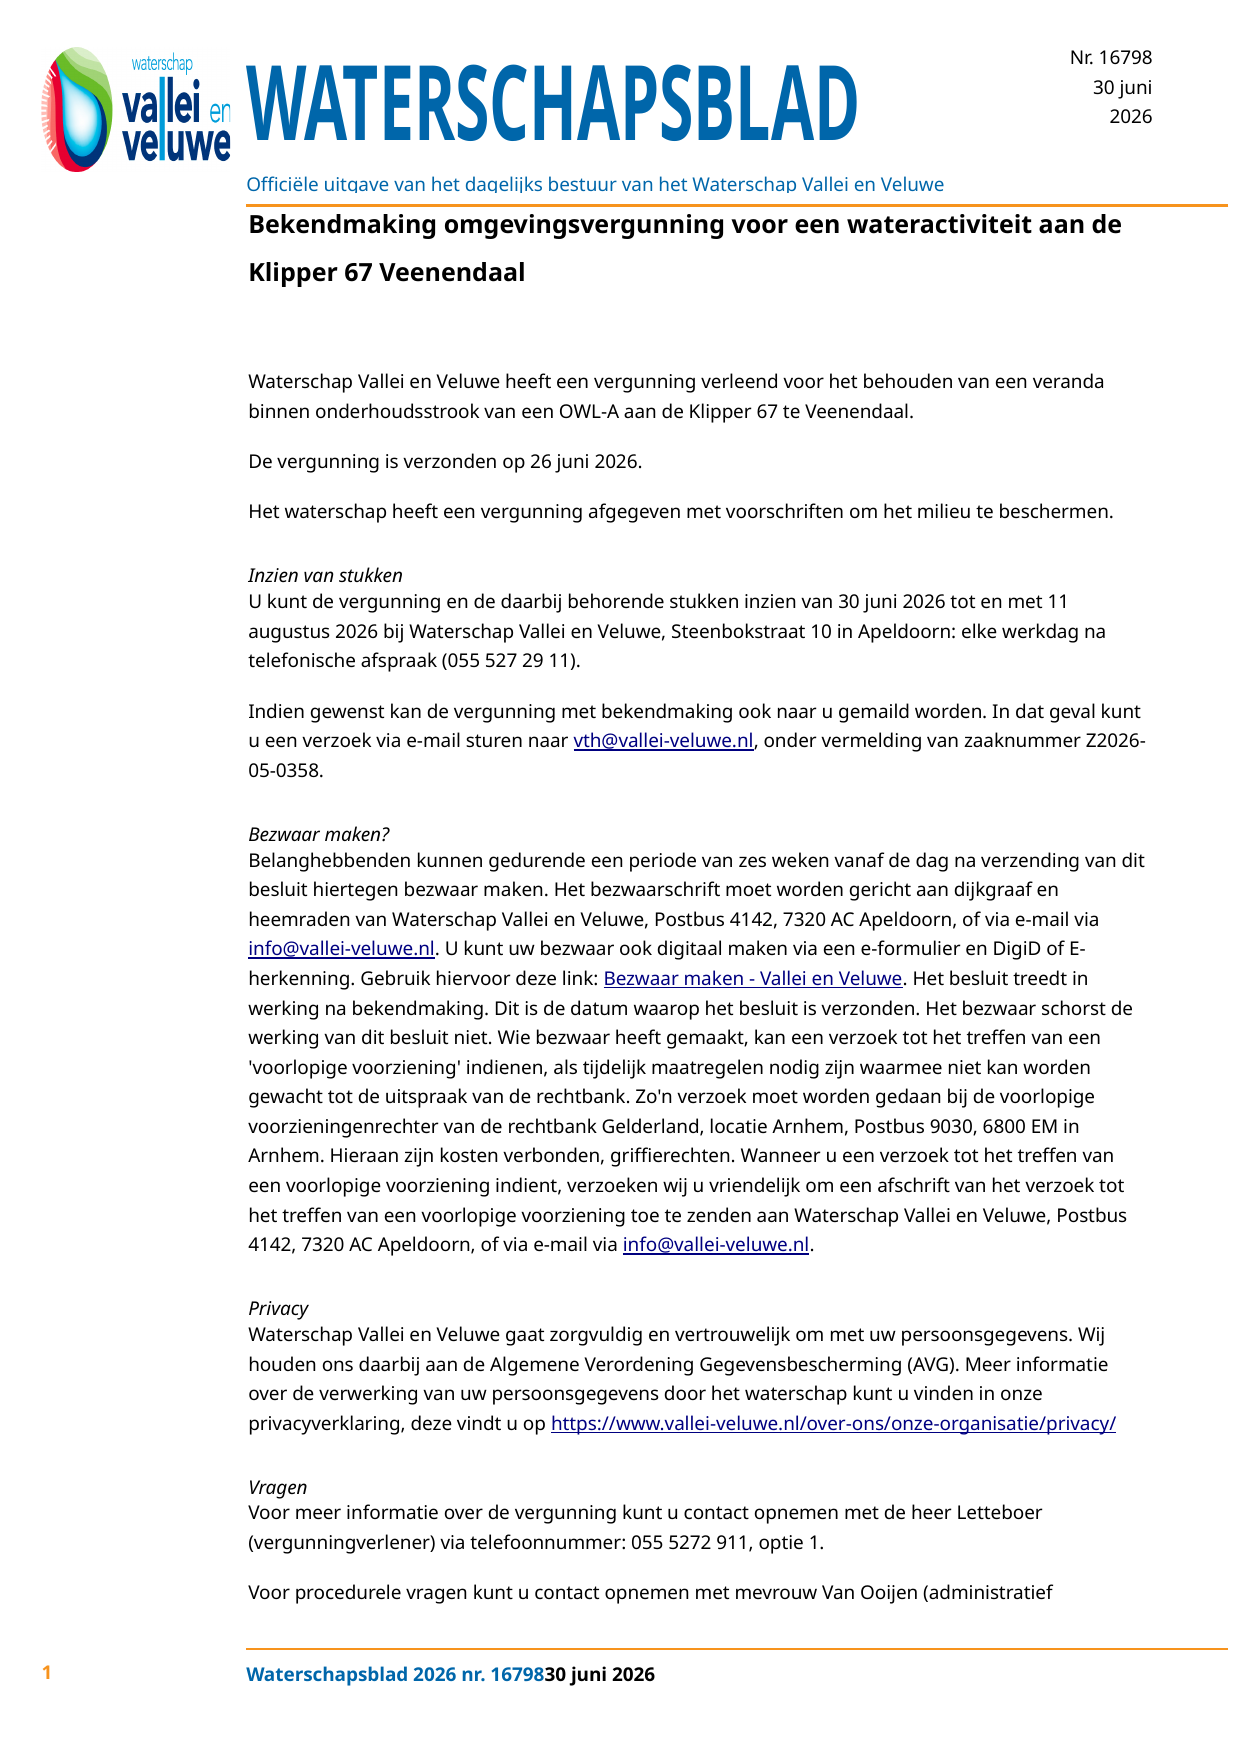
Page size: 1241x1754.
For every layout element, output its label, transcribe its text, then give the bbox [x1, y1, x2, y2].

text Privacy [248, 1295, 1152, 1321]
text Vragen [248, 1474, 1152, 1499]
text Inzien van stukken [248, 563, 1152, 588]
text Waterschap Vallei en Veluwe gaat zorgvuldig en vertrouwelijk om met uw persoonsgegevens. Wij houden ons daarbij aan de Algemene Verordening Gegevensbescherming (AVG). Meer informatie over de verwerking van uw persoonsgegevens door het waterschap kunt u vinden in onze privacyverklaring, deze vindt u op https://www.vallei-veluwe.nl/over-ons/onze-organisatie/privacy/ [248, 1321, 1152, 1436]
text Waterschap Vallei en Veluwe heeft een vergunning verleend voor het behouden van een veranda binnen onderhoudsstrook van een OWL-A aan de Klipper 67 te Veenendaal. [248, 368, 1152, 424]
text Bekendmaking omgevingsvergunning voor een wateractiviteit aan de Klipper 67 Veenendaal [248, 207, 1152, 288]
text Belanghebbenden kunnen gedurende een periode van zes weken vanaf de dag na verzending van dit besluit hiertegen bezwaar maken. Het bezwaarschrift moet worden gericht aan dijkgraaf en heemraden van Waterschap Vallei en Veluwe, Postbus 4142, 7320 AC Apeldoorn, of via e-mail via info@vallei-veluwe.nl. U kunt uw bezwaar ook digitaal maken via een e-formulier en DigiD of E-herkenning. Gebruik hiervoor deze link: Bezwaar maken - Vallei en Veluwe. Het besluit treedt in werking na bekendmaking. Dit is de datum waarop het besluit is verzonden. Het bezwaar schorst de werking van dit besluit niet. Wie bezwaar heeft gemaakt, kan een verzoek tot het treffen van een 'voorlopige voorziening' indienen, als tijdelijk maatregelen nodig zijn waarmee niet kan worden gewacht tot de uitspraak van de rechtbank. Zo'n verzoek moet worden gedaan bij de voorlopige voorzieningenrechter van de rechtbank Gelderland, locatie Arnhem, Postbus 9030, 6800 EM in Arnhem. Hieraan zijn kosten verbonden, griffierechten. Wanneer u een verzoek tot het treffen van een voorlopige voorziening indient, verzoeken wij u vriendelijk om een afschrift van het verzoek tot het treffen van een voorlopige voorziening toe te zenden aan Waterschap Vallei en Veluwe, Postbus 4142, 7320 AC Apeldoorn, of via e-mail via info@vallei-veluwe.nl. [248, 847, 1152, 1257]
text De vergunning is verzonden op 26 juni 2026. [248, 448, 1152, 474]
text Voor meer informatie over de vergunning kunt u contact opnemen met de heer Letteboer (vergunningverlener) via telefoonnummer: 055 5272 911, optie 1. [248, 1499, 1152, 1555]
text Het waterschap heeft een vergunning afgegeven met voorschriften om het milieu te beschermen. [248, 499, 1152, 524]
text Bezwaar maken? [248, 821, 1152, 847]
picture [41, 47, 231, 172]
text U kunt de vergunning en de daarbij behorende stukken inzien van 30 juni 2026 tot en met 11 augustus 2026 bij Waterschap Vallei en Veluwe, Steenbokstraat 10 in Apeldoorn: elke werkdag na telefonische afspraak (055 527 29 11). [248, 588, 1152, 673]
text Indien gewenst kan de vergunning met bekendmaking ook naar u gemaild worden. In dat geval kunt u een verzoek via e-mail sturen naar vth@vallei-veluwe.nl, onder vermelding van zaaknummer Z2026-05-0358. [248, 698, 1152, 783]
text Voor procedurele vragen kunt u contact opnemen met mevrouw Van Ooijen (administratief [248, 1579, 1152, 1605]
